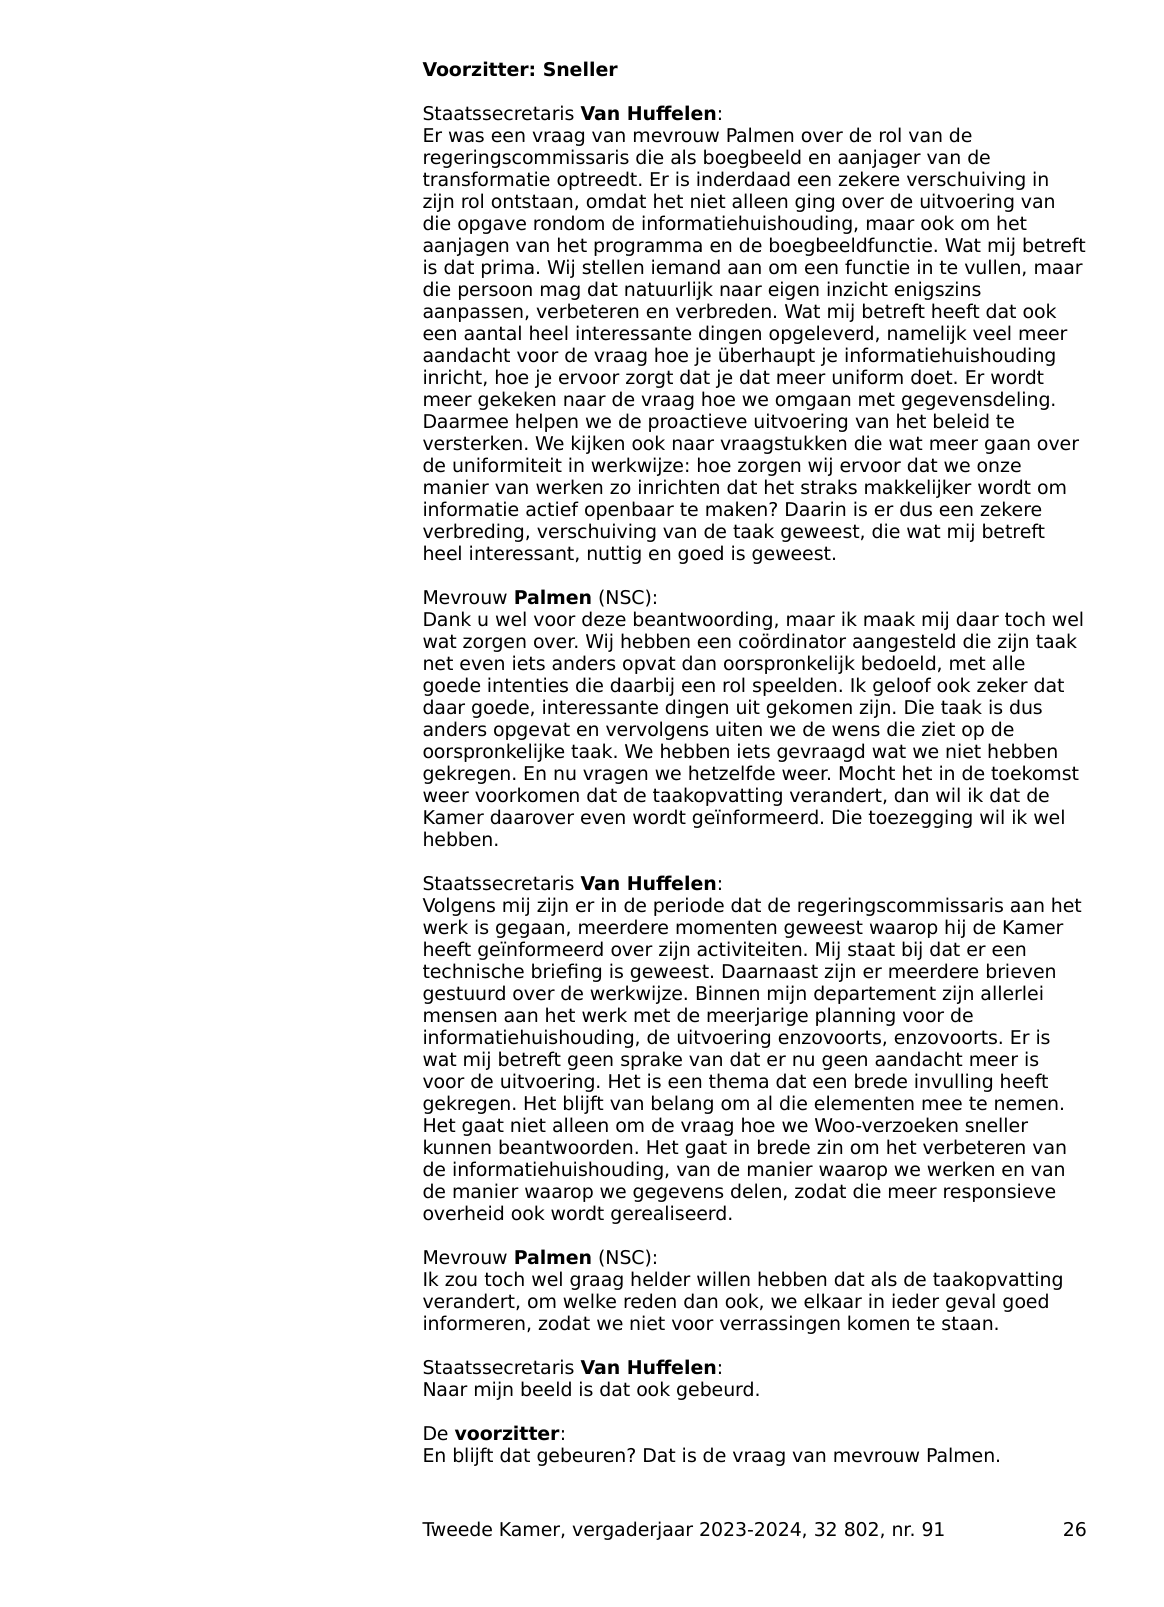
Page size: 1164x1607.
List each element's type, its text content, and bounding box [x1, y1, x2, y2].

subtitle Voorzitter: Sneller [422, 59, 1087, 81]
text Dank u wel voor deze beantwoording, maar ik maak mij daar toch wel wat zorgen over. Wij hebben een coördinator aangesteld die zijn taak net even iets anders opvat dan oorspronkelijk bedoeld, met alle goede intenties die daarbij een rol speelden. Ik geloof ook zeker dat daar goede, interessante dingen uit gekomen zijn. Die taak is dus anders opgevat en vervolgens uiten we de wens die ziet op de oorspronkelijke taak. We hebben iets gevraagd wat we niet hebben gekregen. En nu vragen we hetzelfde weer. Mocht het in de toekomst weer voorkomen dat de taakopvatting verandert, dan wil ik dat de Kamer daarover even wordt geïnformeerd. Die toezegging wil ik wel hebben. [422, 609, 1087, 851]
text Staatssecretaris Van Huffelen: [422, 873, 1087, 895]
text Naar mijn beeld is dat ook gebeurd. [422, 1379, 1087, 1401]
text Mevrouw Palmen (NSC): [422, 1247, 1087, 1269]
text Staatssecretaris Van Huffelen: [422, 1357, 1087, 1379]
text Er was een vraag van mevrouw Palmen over de rol van de regeringscommissaris die als boegbeeld en aanjager van de transformatie optreedt. Er is inderdaad een zekere verschuiving in zijn rol ontstaan, omdat het niet alleen ging over de uitvoering van die opgave rondom de informatiehuishouding, maar ook om het aanjagen van het programma en de boegbeeldfunctie. Wat mij betreft is dat prima. Wij stellen iemand aan om een functie in te vullen, maar die persoon mag dat natuurlijk naar eigen inzicht enigszins aanpassen, verbeteren en verbreden. Wat mij betreft heeft dat ook een aantal heel interessante dingen opgeleverd, namelijk veel meer aandacht voor de vraag hoe je überhaupt je informatiehuishouding inricht, hoe je ervoor zorgt dat je dat meer uniform doet. Er wordt meer gekeken naar de vraag hoe we omgaan met gegevensdeling. Daarmee helpen we de proactieve uitvoering van het beleid te versterken. We kijken ook naar vraagstukken die wat meer gaan over de uniformiteit in werkwijze: hoe zorgen wij ervoor dat we onze manier van werken zo inrichten dat het straks makkelijker wordt om informatie actief openbaar te maken? Daarin is er dus een zekere verbreding, verschuiving van de taak geweest, die wat mij betreft heel interessant, nuttig en goed is geweest. [422, 125, 1087, 565]
text De voorzitter: [422, 1423, 1087, 1445]
text Volgens mij zijn er in de periode dat de regeringscommissaris aan het werk is gegaan, meerdere momenten geweest waarop hij de Kamer heeft geïnformeerd over zijn activiteiten. Mij staat bij dat er een technische briefing is geweest. Daarnaast zijn er meerdere brieven gestuurd over de werkwijze. Binnen mijn departement zijn allerlei mensen aan het werk met de meerjarige planning voor de informatiehuishouding, de uitvoering enzovoorts, enzovoorts. Er is wat mij betreft geen sprake van dat er nu geen aandacht meer is voor de uitvoering. Het is een thema dat een brede invulling heeft gekregen. Het blijft van belang om al die elementen mee te nemen. Het gaat niet alleen om de vraag hoe we Woo-verzoeken sneller kunnen beantwoorden. Het gaat in brede zin om het verbeteren van de informatiehuishouding, van de manier waarop we werken en van de manier waarop we gegevens delen, zodat die meer responsieve overheid ook wordt gerealiseerd. [422, 895, 1087, 1224]
text Mevrouw Palmen (NSC): [422, 587, 1087, 609]
text Ik zou toch wel graag helder willen hebben dat als de taakopvatting verandert, om welke reden dan ook, we elkaar in ieder geval goed informeren, zodat we niet voor verrassingen komen te staan. [422, 1269, 1087, 1335]
text Staatssecretaris Van Huffelen: [422, 103, 1087, 125]
text En blijft dat gebeuren? Dat is de vraag van mevrouw Palmen. [422, 1445, 1087, 1467]
